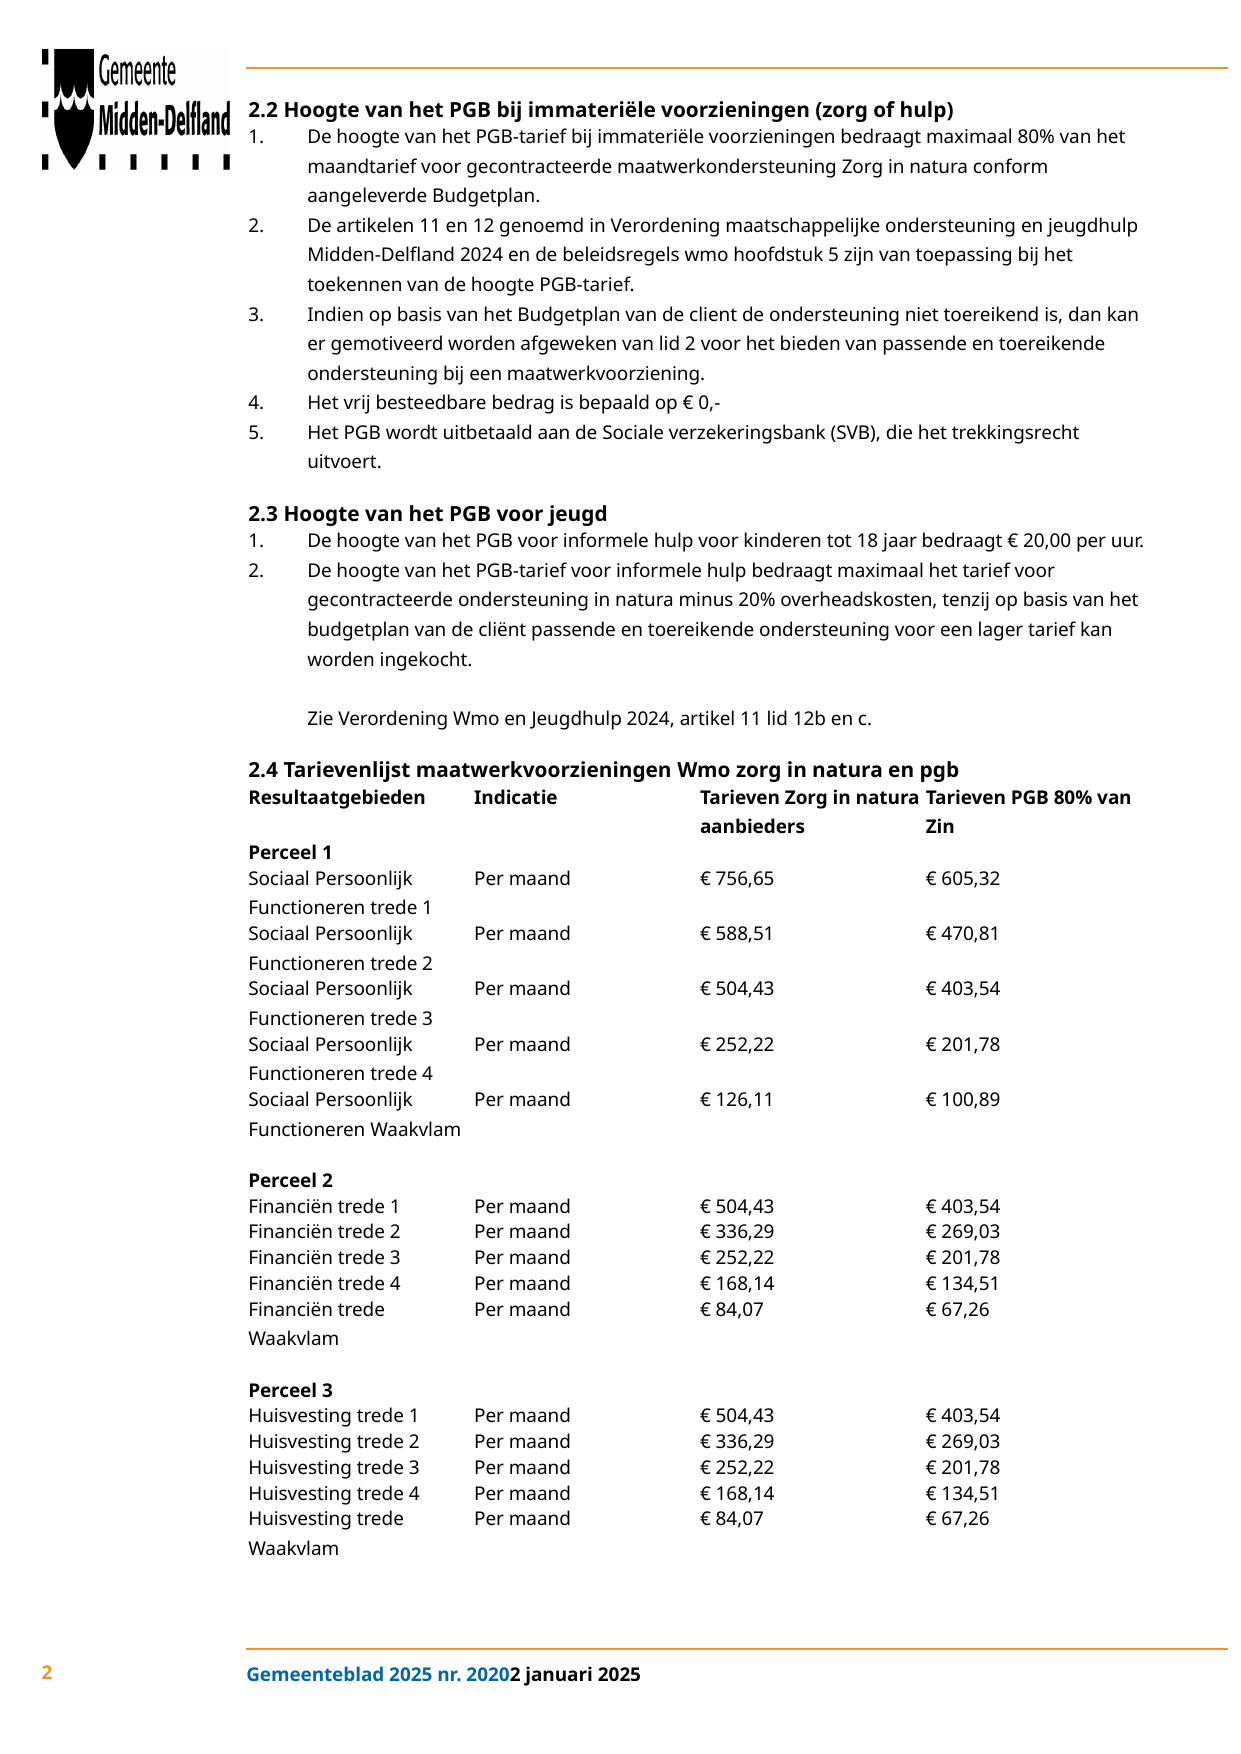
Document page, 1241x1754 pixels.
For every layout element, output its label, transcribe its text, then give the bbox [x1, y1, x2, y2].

table_cell [700, 839, 926, 865]
table_header Tarieven Zorg in natura aanbieders [700, 784, 926, 839]
table_cell Huisvesting trede 2 [248, 1429, 474, 1454]
table_cell [926, 1351, 1152, 1377]
table_cell Sociaal Persoonlijk Functioneren trede 3 [248, 976, 474, 1031]
table_cell Sociaal Persoonlijk Functioneren trede 4 [248, 1031, 474, 1086]
table_cell € 134,51 [926, 1270, 1152, 1296]
text 2.3 Hoogte van het PGB voor jeugd [248, 499, 1152, 527]
table_cell € 84,07 [700, 1506, 926, 1561]
table_cell € 588,51 [700, 920, 926, 976]
table_cell € 201,78 [926, 1031, 1152, 1086]
table_cell € 168,14 [700, 1480, 926, 1506]
table_cell [926, 1167, 1152, 1193]
table_cell Per maand [474, 1429, 700, 1454]
table_cell Per maand [474, 1219, 700, 1244]
table_cell € 336,29 [700, 1219, 926, 1244]
table_cell Per maand [474, 1193, 700, 1219]
table_cell € 67,26 [926, 1506, 1152, 1561]
table_cell Per maand [474, 920, 700, 976]
table_cell € 470,81 [926, 920, 1152, 976]
table_cell Financiën trede Waakvlam [248, 1296, 474, 1351]
table_cell [474, 1351, 700, 1377]
list De artikelen 11 en 12 genoemd in Verordening maatschappelijke ondersteuning en jeugdhulp Midden-Delfland 2024 en de beleidsregels wmo hoofdstuk 5 zijn van toepassing bij het toekennen van de hoogte PGB-tarief. [248, 212, 1152, 297]
table_cell € 134,51 [926, 1480, 1152, 1506]
table_cell € 252,22 [700, 1245, 926, 1270]
table_cell € 100,89 [926, 1086, 1152, 1142]
table_cell [474, 839, 700, 865]
table_cell Perceel 1 [248, 839, 474, 865]
table_cell € 67,26 [926, 1296, 1152, 1351]
table_cell € 252,22 [700, 1454, 926, 1480]
table_cell Per maand [474, 1270, 700, 1296]
table_cell Financiën trede 4 [248, 1270, 474, 1296]
table_cell € 201,78 [926, 1454, 1152, 1480]
table_cell Perceel 2 [248, 1167, 474, 1193]
list De hoogte van het PGB-tarief bij immateriële voorzieningen bedraagt maximaal 80% van het maandtarief voor gecontracteerde maatwerkondersteuning Zorg in natura conform aangeleverde Budgetplan. [248, 123, 1152, 208]
table_cell Financiën trede 3 [248, 1245, 474, 1270]
table_cell [248, 1351, 474, 1377]
table_cell € 84,07 [700, 1296, 926, 1351]
table_cell Per maand [474, 1086, 700, 1142]
table_cell [474, 1377, 700, 1403]
table_cell Per maand [474, 976, 700, 1031]
list Het vrij besteedbare bedrag is bepaald op € 0,- [248, 389, 1152, 415]
table_cell Huisvesting trede Waakvlam [248, 1506, 474, 1561]
table_cell [926, 1377, 1152, 1403]
table_header Resultaatgebieden [248, 784, 474, 839]
table_header Tarieven PGB 80% van Zin [926, 784, 1152, 839]
table_cell € 168,14 [700, 1270, 926, 1296]
table_cell [926, 1142, 1152, 1167]
table_cell Per maand [474, 1454, 700, 1480]
table_cell Financiën trede 1 [248, 1193, 474, 1219]
table_cell Financiën trede 2 [248, 1219, 474, 1244]
table_cell € 504,43 [700, 1403, 926, 1428]
table_cell € 504,43 [700, 976, 926, 1031]
list Het PGB wordt uitbetaald aan de Sociale verzekeringsbank (SVB), die het trekkingsrecht uitvoert. [248, 419, 1152, 474]
table_cell [700, 1167, 926, 1193]
table_cell € 403,54 [926, 1193, 1152, 1219]
table_cell Per maand [474, 1031, 700, 1086]
table_cell Sociaal Persoonlijk Functioneren trede 2 [248, 920, 474, 976]
table_header Indicatie [474, 784, 700, 839]
table_cell [700, 1351, 926, 1377]
table_cell € 126,11 [700, 1086, 926, 1142]
table_cell Sociaal Persoonlijk Functioneren Waakvlam [248, 1086, 474, 1142]
table_cell Per maand [474, 1245, 700, 1270]
table_cell Sociaal Persoonlijk Functioneren trede 1 [248, 865, 474, 920]
table_cell Per maand [474, 865, 700, 920]
list De hoogte van het PGB voor informele hulp voor kinderen tot 18 jaar bedraagt € 20,00 per uur. [248, 527, 1152, 553]
table_cell Huisvesting trede 3 [248, 1454, 474, 1480]
table_cell [474, 1167, 700, 1193]
table_cell € 269,03 [926, 1219, 1152, 1244]
list De hoogte van het PGB-tarief voor informele hulp bedraagt maximaal het tarief voor gecontracteerde ondersteuning in natura minus 20% overheadskosten, tenzij op basis van het budgetplan van de cliënt passende en toereikende ondersteuning voor een lager tarief kan worden ingekocht. [248, 557, 1152, 672]
table_cell € 201,78 [926, 1245, 1152, 1270]
text 2.2 Hoogte van het PGB bij immateriële voorzieningen (zorg of hulp) [248, 95, 1152, 123]
table_cell € 756,65 [700, 865, 926, 920]
table_cell € 269,03 [926, 1429, 1152, 1454]
table_cell € 605,32 [926, 865, 1152, 920]
list Indien op basis van het Budgetplan van de client de ondersteuning niet toereikend is, dan kan er gemotiveerd worden afgeweken van lid 2 voor het bieden van passende en toereikende ondersteuning bij een maatwerkvoorziening. [248, 301, 1152, 386]
table_cell € 252,22 [700, 1031, 926, 1086]
table_cell Perceel 3 [248, 1377, 474, 1403]
picture [41, 47, 231, 172]
table_cell Per maand [474, 1506, 700, 1561]
table_cell [700, 1377, 926, 1403]
table_cell € 336,29 [700, 1429, 926, 1454]
text 2.4 Tarievenlijst maatwerkvoorzieningen Wmo zorg in natura en pgb [248, 755, 1152, 784]
table_cell [926, 839, 1152, 865]
table_cell Per maand [474, 1296, 700, 1351]
table_cell Huisvesting trede 4 [248, 1480, 474, 1506]
table_cell € 403,54 [926, 1403, 1152, 1428]
table_cell € 403,54 [926, 976, 1152, 1031]
table_cell [700, 1142, 926, 1167]
table_cell Per maand [474, 1480, 700, 1506]
table_cell Per maand [474, 1403, 700, 1428]
list Zie Verordening Wmo en Jeugdhulp 2024, artikel 11 lid 12b en c. [248, 705, 1152, 731]
table_cell Huisvesting trede 1 [248, 1403, 474, 1428]
table_cell [474, 1142, 700, 1167]
table_cell € 504,43 [700, 1193, 926, 1219]
table_cell [248, 1142, 474, 1167]
